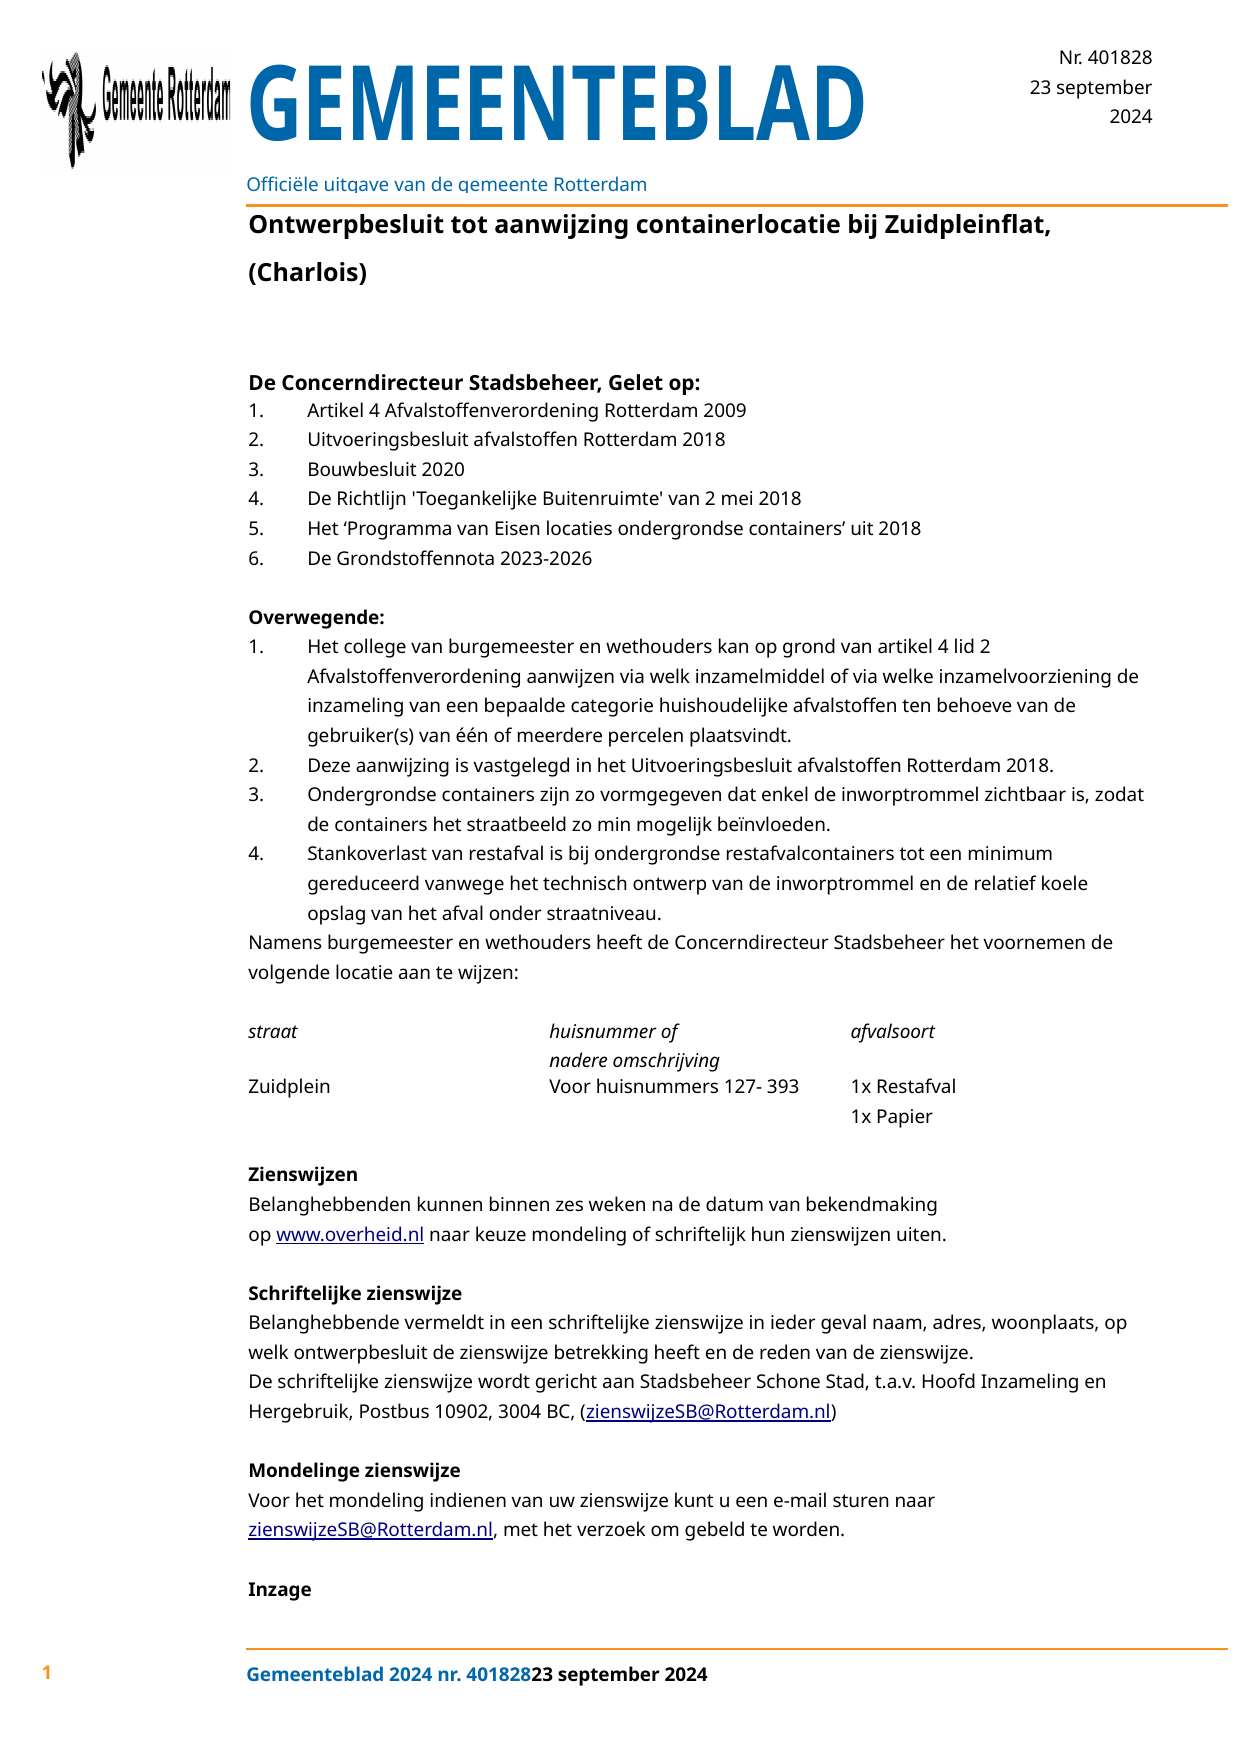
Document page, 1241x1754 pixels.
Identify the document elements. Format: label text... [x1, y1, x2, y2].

text Inzage [248, 1576, 1152, 1601]
table_header straat [248, 1018, 549, 1073]
picture [41, 47, 231, 172]
list Het college van burgemeester en wethouders kan op grond van artikel 4 lid 2 Afvalstoffenverordening aanwijzen via welk inzamelmiddel of via welke inzamelvoorziening de inzameling van een bepaalde categorie huishoudelijke afvalstoffen ten behoeve van de gebruiker(s) van één of meerdere percelen plaatsvindt. [248, 633, 1152, 748]
list Uitvoeringsbesluit afvalstoffen Rotterdam 2018 [248, 426, 1152, 452]
table_cell 1x Restafval 1x Papier [850, 1074, 1152, 1129]
list Stankoverlast van restafval is bij ondergrondse restafvalcontainers tot een minimum gereduceerd vanwege het technisch ontwerp van de inworptrommel en de relatief koele opslag van het afval onder straatniveau. [248, 841, 1152, 925]
text Zienswijzen [248, 1162, 1152, 1187]
list Het ‘Programma van Eisen locaties ondergrondse containers’ uit 2018 [248, 515, 1152, 541]
text Ontwerpbesluit tot aanwijzing containerlocatie bij Zuidpleinflat, (Charlois) [248, 207, 1152, 288]
list De Grondstoffennota 2023-2026 [248, 545, 1152, 570]
table_cell Voor huisnummers 127- 393 [549, 1074, 850, 1129]
list Bouwbesluit 2020 [248, 456, 1152, 482]
list Deze aanwijzing is vastgelegd in het Uitvoeringsbesluit afvalstoffen Rotterdam 2018. [248, 752, 1152, 777]
list De Richtlijn 'Toegankelijke Buitenruimte' van 2 mei 2018 [248, 486, 1152, 511]
text Namens burgemeester en wethouders heeft de Concerndirecteur Stadsbeheer het voornemen de volgende locatie aan te wijzen: [248, 929, 1152, 984]
text Schriftelijke zienswijze [248, 1280, 1152, 1306]
text Belanghebbende vermeldt in een schriftelijke zienswijze in ieder geval naam, adres, woonplaats, op welk ontwerpbesluit de zienswijze betrekking heeft en de reden van de zienswijze. [248, 1309, 1152, 1365]
text Voor het mondeling indienen van uw zienswijze kunt u een e-mail sturen naar zienswijzeSB@Rotterdam.nl, met het verzoek om gebeld te worden. [248, 1487, 1152, 1542]
text op www.overheid.nl naar keuze mondeling of schriftelijk hun zienswijzen uiten. [248, 1221, 1152, 1246]
text De schriftelijke zienswijze wordt gericht aan Stadsbeheer Schone Stad, t.a.v. Hoofd Inzameling en Hergebruik, Postbus 10902, 3004 BC, (zienswijzeSB@Rotterdam.nl) [248, 1369, 1152, 1424]
table_header afvalsoort [850, 1018, 1152, 1073]
text De Concerndirecteur Stadsbeheer, Gelet op: [248, 368, 1152, 397]
text Mondelinge zienswijze [248, 1457, 1152, 1483]
list Ondergrondse containers zijn zo vormgegeven dat enkel de inworptrommel zichtbaar is, zodat de containers het straatbeeld zo min mogelijk beïnvloeden. [248, 781, 1152, 837]
table_header huisnummer of nadere omschrijving [549, 1018, 850, 1073]
table_cell Zuidplein [248, 1074, 549, 1129]
list Artikel 4 Afvalstoffenverordening Rotterdam 2009 [248, 397, 1152, 422]
text Overwegende: [248, 604, 1152, 629]
text Belanghebbenden kunnen binnen zes weken na de datum van bekendmaking [248, 1191, 1152, 1217]
